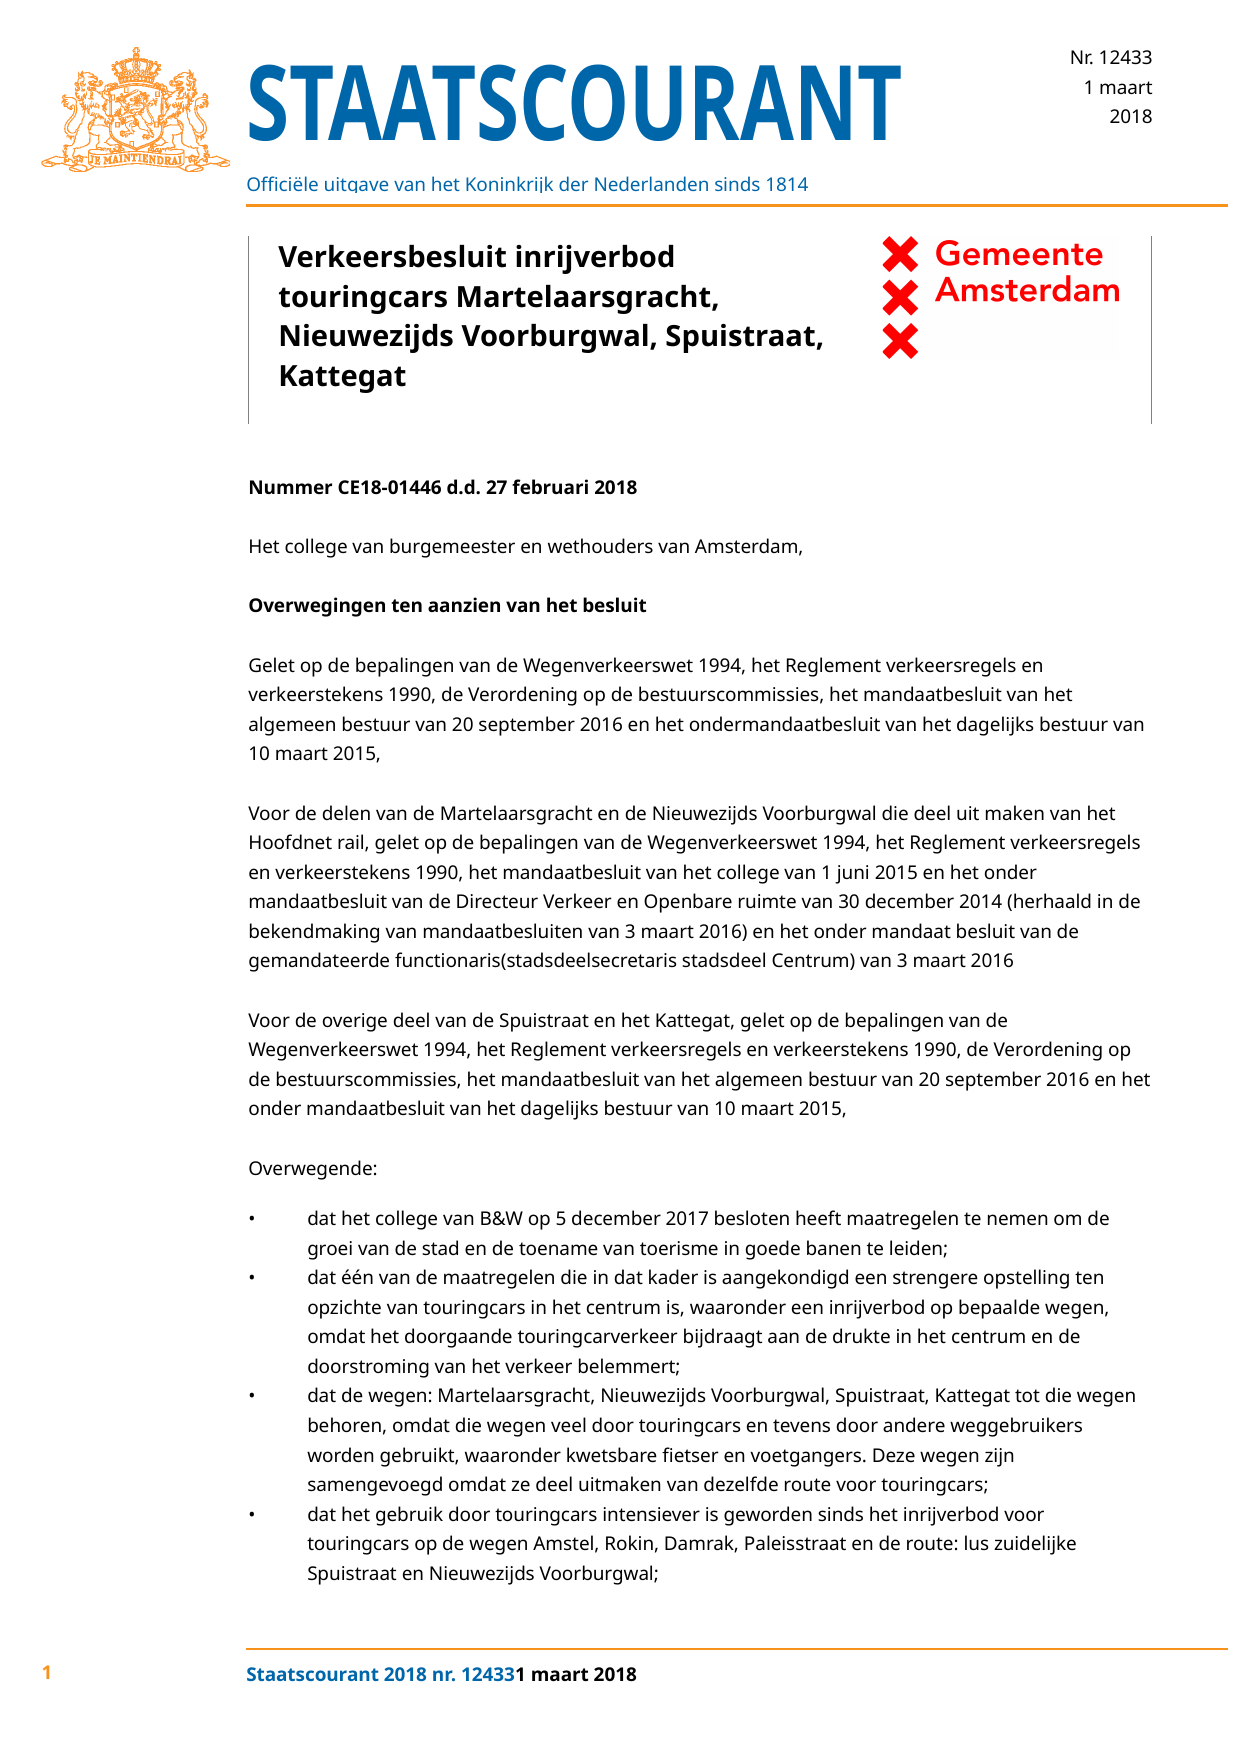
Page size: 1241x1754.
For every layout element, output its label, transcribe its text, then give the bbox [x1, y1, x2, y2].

table_header Verkeersbesluit inrijverbod touringcars Martelaarsgracht, Nieuwezijds Voorburgwal, Spuistraat, Kattegat [249, 236, 850, 424]
text Gelet op de bepalingen van de Wegenverkeerswet 1994, het Reglement verkeersregels en verkeerstekens 1990, de Verordening op de bestuurscommissies, het mandaatbesluit van het algemeen bestuur van 20 september 2016 en het ondermandaatbesluit van het dagelijks bestuur van 10 maart 2015, [248, 652, 1152, 766]
picture [41, 47, 231, 172]
list dat de wegen: Martelaarsgracht, Nieuwezijds Voorburgwal, Spuistraat, Kattegat tot die wegen behoren, omdat die wegen veel door touringcars en tevens door andere weggebruikers worden gebruikt, waaronder kwetsbare fietser en voetgangers. Deze wegen zijn samengevoegd omdat ze deel uitmaken van dezelfde route voor touringcars; [248, 1383, 1152, 1497]
text Nummer CE18-01446 d.d. 27 februari 2018 [248, 474, 1152, 500]
list dat het gebruik door touringcars intensiever is geworden sinds het inrijverbod voor touringcars op de wegen Amstel, Rokin, Damrak, Paleisstraat en de route: lus zuidelijke Spuistraat en Nieuwezijds Voorburgwal; [248, 1501, 1152, 1586]
picture [882, 236, 1119, 359]
text Overwegingen ten aanzien van het besluit [248, 593, 1152, 618]
text Het college van burgemeester en wethouders van Amsterdam, [248, 533, 1152, 559]
list dat één van de maatregelen die in dat kader is aangekondigd een strengere opstelling ten opzichte van touringcars in het centrum is, waaronder een inrijverbod op bepaalde wegen, omdat het doorgaande touringcarverkeer bijdraagt aan de drukte in het centrum en de doorstroming van het verkeer belemmert; [248, 1264, 1152, 1379]
text Voor de overige deel van de Spuistraat en het Kattegat, gelet op de bepalingen van de Wegenverkeerswet 1994, het Reglement verkeersregels en verkeerstekens 1990, de Verordening op de bestuurscommissies, het mandaatbesluit van het algemeen bestuur van 20 september 2016 en het onder mandaatbesluit van het dagelijks bestuur van 10 maart 2015, [248, 1007, 1152, 1121]
text Overwegende: [248, 1155, 1152, 1181]
list dat het college van B&W op 5 december 2017 besloten heeft maatregelen te nemen om de groei van de stad en de toename van toerisme in goede banen te leiden; [248, 1205, 1152, 1261]
text Voor de delen van de Martelaarsgracht en de Nieuwezijds Voorburgwal die deel uit maken van het Hoofdnet rail, gelet op de bepalingen van de Wegenverkeerswet 1994, het Reglement verkeersregels en verkeerstekens 1990, het mandaatbesluit van het college van 1 juni 2015 en het onder mandaatbesluit van de Directeur Verkeer en Openbare ruimte van 30 december 2014 (herhaald in de bekendmaking van mandaatbesluiten van 3 maart 2016) en het onder mandaat besluit van de gemandateerde functionaris(stadsdeelsecretaris stadsdeel Centrum) van 3 maart 2016 [248, 800, 1152, 973]
table_header [850, 236, 1151, 424]
